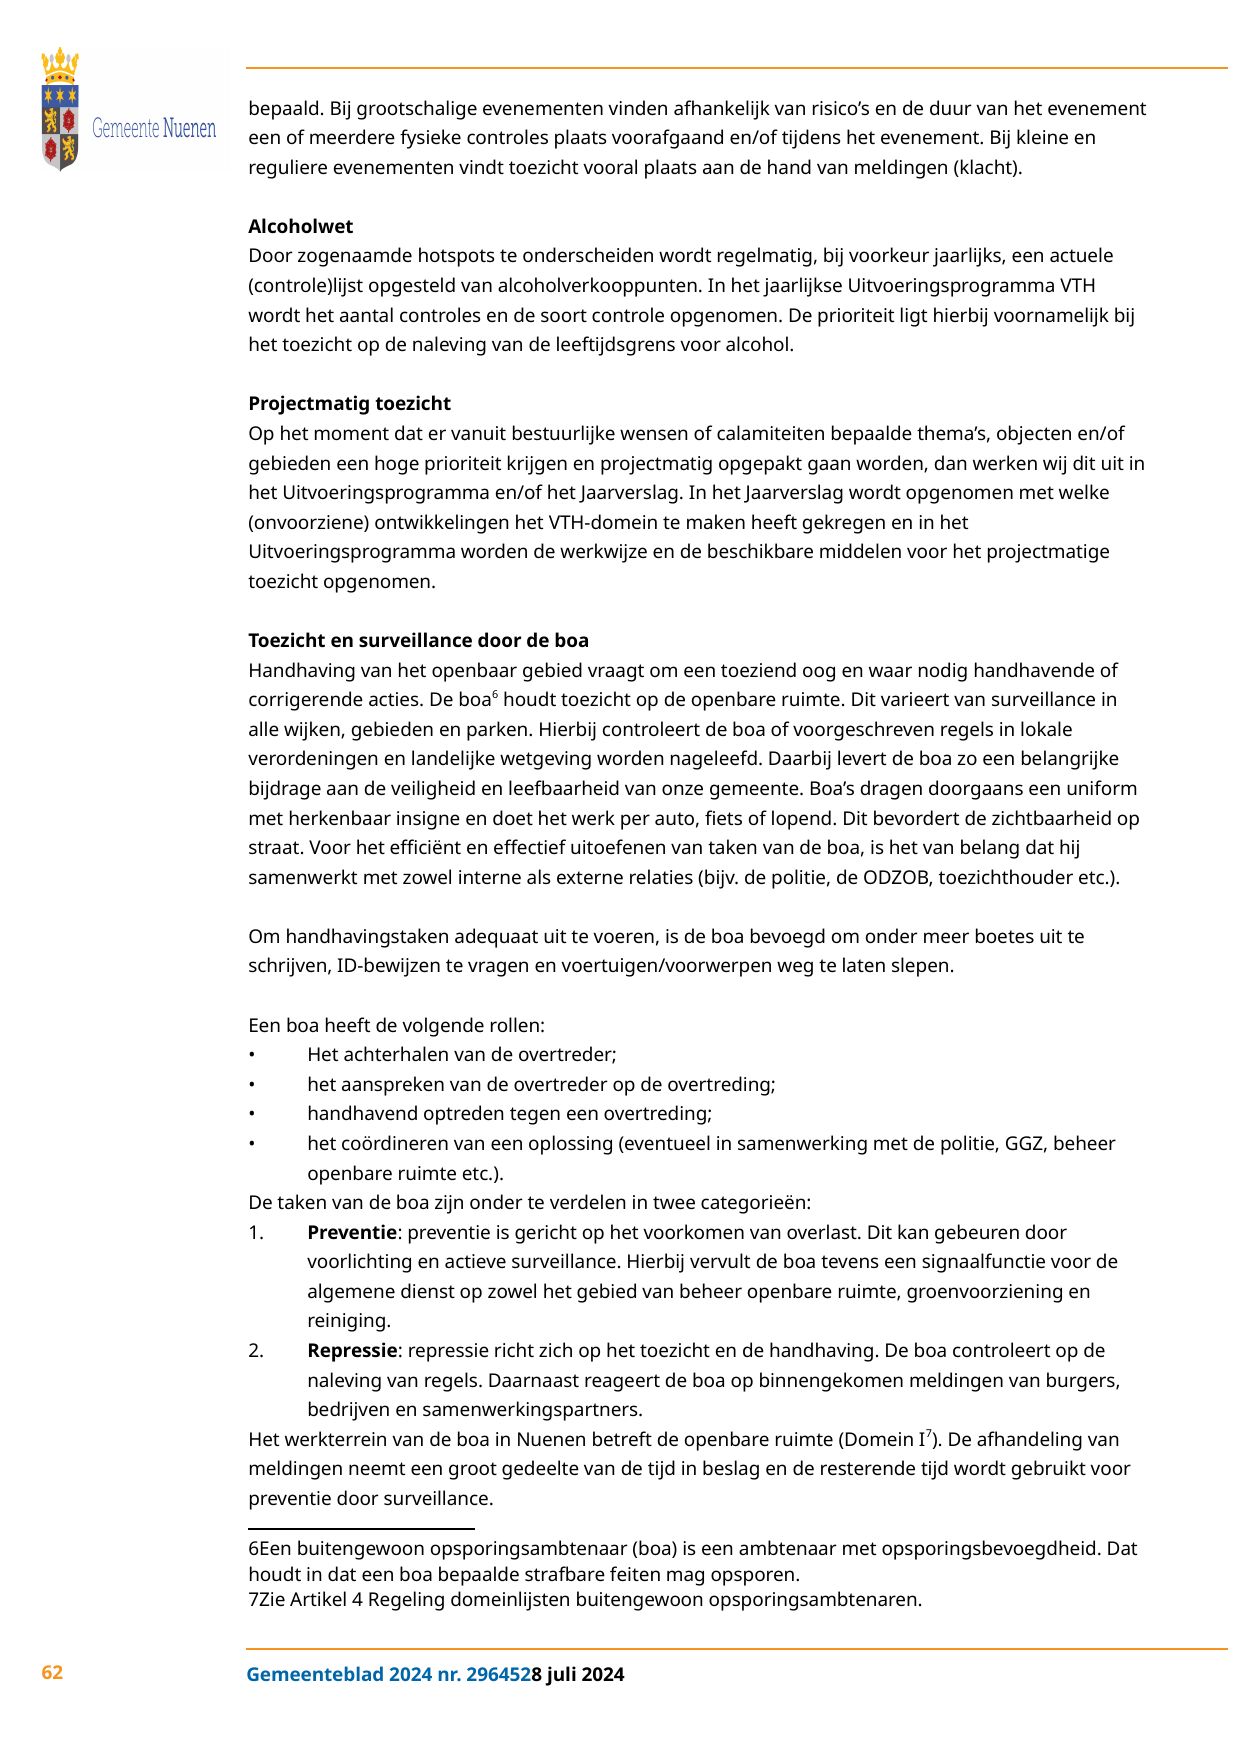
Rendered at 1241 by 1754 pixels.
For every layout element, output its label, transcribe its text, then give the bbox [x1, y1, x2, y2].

text Handhaving van het openbaar gebied vraagt om een toeziend oog en waar nodig handhavende of corrigerende acties. De boa houdt toezicht op de openbare ruimte. Dit varieert van surveillance in alle wijken, gebieden en parken. Hierbij controleert de boa of voorgeschreven regels in lokale verordeningen en landelijke wetgeving worden nageleefd. Daarbij levert de boa zo een belangrijke bijdrage aan de veiligheid en leefbaarheid van onze gemeente. Boa’s dragen doorgaans een uniform met herkenbaar insigne en doet het werk per auto, fiets of lopend. Dit bevordert de zichtbaarheid op straat. Voor het efficiënt en effectief uitoefenen van taken van de boa, is het van belang dat hij samenwerkt met zowel interne als externe relaties (bijv. de politie, de ODZOB, toezichthouder etc.). [248, 657, 1152, 890]
list handhavend optreden tegen een overtreding; [248, 1101, 1152, 1126]
text De taken van de boa zijn onder te verdelen in twee categorieën: [248, 1189, 1152, 1215]
text Om handhavingstaken adequaat uit te voeren, is de boa bevoegd om onder meer boetes uit te schrijven, ID-bewijzen te vragen en voertuigen/voorwerpen weg te laten slepen. [248, 923, 1152, 978]
list Repressie: repressie richt zich op het toezicht en de handhaving. De boa controleert op de naleving van regels. Daarnaast reageert de boa op binnengekomen meldingen van burgers, bedrijven en samenwerkingspartners. [248, 1337, 1152, 1422]
picture [41, 47, 231, 172]
list het coördineren van een oplossing (eventueel in samenwerking met de politie, GGZ, beheer openbare ruimte etc.). [248, 1130, 1152, 1186]
text Toezicht en surveillance door de boa [248, 627, 1152, 653]
list Het achterhalen van de overtreder; [248, 1041, 1152, 1067]
list het aanspreken van de overtreder op de overtreding; [248, 1071, 1152, 1097]
text Op het moment dat er vanuit bestuurlijke wensen of calamiteiten bepaalde thema’s, objecten en/of gebieden een hoge prioriteit krijgen en projectmatig opgepakt gaan worden, dan werken wij dit uit in het Uitvoeringsprogramma en/of het Jaarverslag. In het Jaarverslag wordt opgenomen met welke (onvoorziene) ontwikkelingen het VTH-domein te maken heeft gekregen en in het Uitvoeringsprogramma worden de werkwijze en de beschikbare middelen voor het projectmatige toezicht opgenomen. [248, 420, 1152, 594]
text Door zogenaamde hotspots te onderscheiden wordt regelmatig, bij voorkeur jaarlijks, een actuele (controle)lijst opgesteld van alcoholverkooppunten. In het jaarlijkse Uitvoeringsprogramma VTH wordt het aantal controles en de soort controle opgenomen. De prioriteit ligt hierbij voornamelijk bij het toezicht op de naleving van de leeftijdsgrens voor alcohol. [248, 243, 1152, 357]
text Alcoholwet [248, 213, 1152, 239]
text Het werkterrein van de boa in Nuenen betreft de openbare ruimte (Domein I). De afhandeling van meldingen neemt een groot gedeelte van de tijd in beslag en de resterende tijd wordt gebruikt voor preventie door surveillance. [248, 1426, 1152, 1511]
list Preventie: preventie is gericht op het voorkomen van overlast. Dit kan gebeuren door voorlichting en actieve surveillance. Hierbij vervult de boa tevens een signaalfunctie voor de algemene dienst op zowel het gebied van beheer openbare ruimte, groenvoorziening en reiniging. [248, 1219, 1152, 1333]
text Een buitengewoon opsporingsambtenaar (boa) is een ambtenaar met opsporingsbevoegdheid. Dat houdt in dat een boa bepaalde strafbare feiten mag opsporen. [248, 1535, 1152, 1586]
text Een boa heeft de volgende rollen: [248, 1012, 1152, 1038]
text bepaald. Bij grootschalige evenementen vinden afhankelijk van risico’s en de duur van het evenement een of meerdere fysieke controles plaats voorafgaand en/of tijdens het evenement. Bij kleine en reguliere evenementen vindt toezicht vooral plaats aan de hand van meldingen (klacht). [248, 95, 1152, 180]
text Projectmatig toezicht [248, 391, 1152, 416]
text Zie Artikel 4 Regeling domeinlijsten buitengewoon opsporingsambtenaren. [248, 1586, 1152, 1612]
